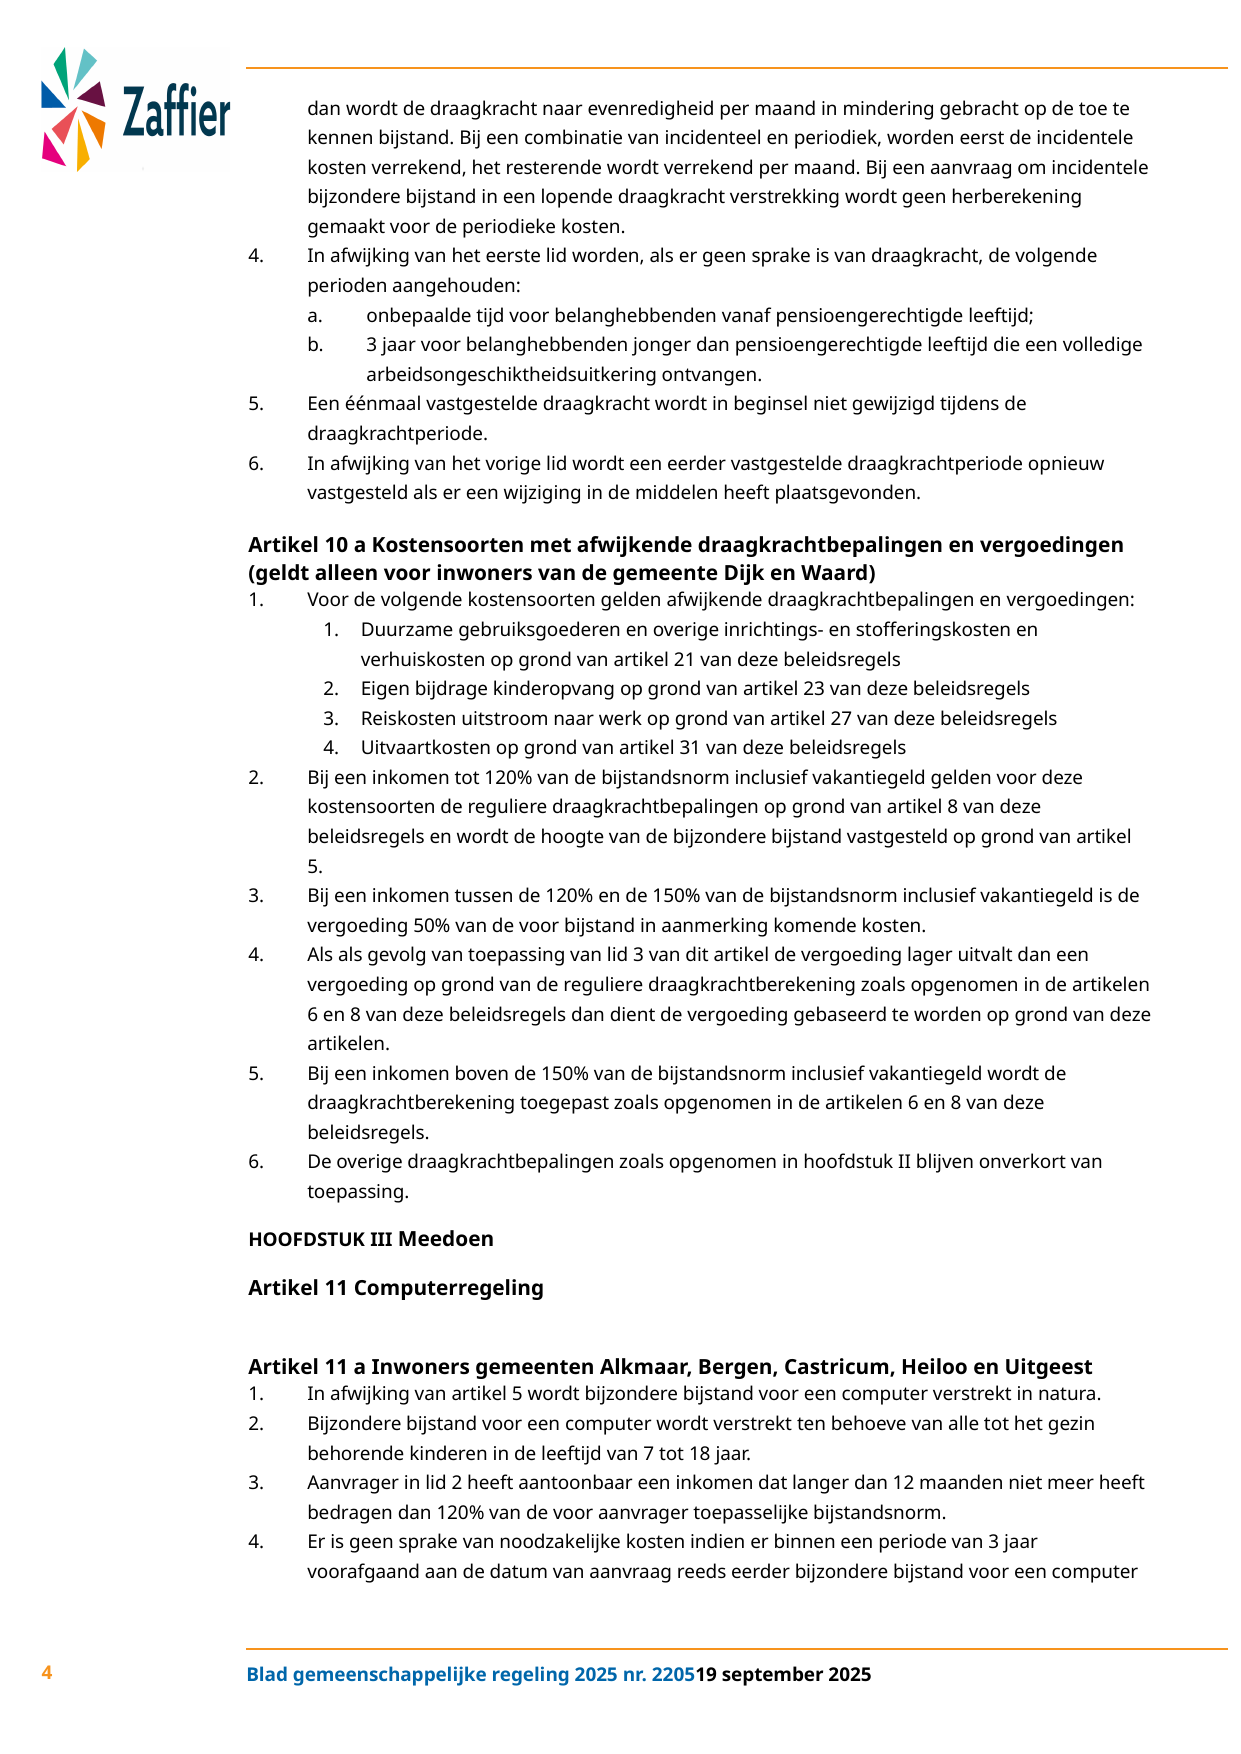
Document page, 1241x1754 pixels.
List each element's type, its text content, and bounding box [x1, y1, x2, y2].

list Bij een inkomen tot 120% van de bijstandsnorm inclusief vakantiegeld gelden voor deze kostensoorten de reguliere draagkrachtbepalingen op grond van artikel 8 van deze beleidsregels en wordt de hoogte van de bijzondere bijstand vastgesteld op grond van artikel 5. [248, 764, 1152, 879]
list Uitvaartkosten op grond van artikel 31 van deze beleidsregels [323, 734, 1152, 760]
list onbepaalde tijd voor belanghebbenden vanaf pensioengerechtigde leeftijd; [307, 302, 1152, 328]
text Artikel 10 a Kostensoorten met afwijkende draagkrachtbepalingen en vergoedingen (geldt alleen voor inwoners van de gemeente Dijk en Waard) [248, 530, 1152, 587]
picture [41, 47, 231, 172]
list In afwijking van het eerste lid worden, als er geen sprake is van draagkracht, de volgende perioden aangehouden: [248, 243, 1152, 298]
list Bij een inkomen boven de 150% van de bijstandsnorm inclusief vakantiegeld wordt de draagkrachtberekening toegepast zoals opgenomen in de artikelen 6 en 8 van deze beleidsregels. [248, 1060, 1152, 1145]
text Artikel 11 Computerregeling [248, 1273, 1152, 1302]
list Bij een inkomen tussen de 120% en de 150% van de bijstandsnorm inclusief vakantiegeld is de vergoeding 50% van de voor bijstand in aanmerking komende kosten. [248, 882, 1152, 938]
list Een éénmaal vastgestelde draagkracht wordt in beginsel niet gewijzigd tijdens de draagkrachtperiode. [248, 391, 1152, 446]
list De overige draagkrachtbepalingen zoals opgenomen in hoofdstuk II blijven onverkort van toepassing. [248, 1149, 1152, 1204]
list Aanvrager in lid 2 heeft aantoonbaar een inkomen dat langer dan 12 maanden niet meer heeft bedragen dan 120% van de voor aanvrager toepasselijke bijstandsnorm. [248, 1469, 1152, 1524]
list In afwijking van het vorige lid wordt een eerder vastgestelde draagkrachtperiode opnieuw vastgesteld als er een wijziging in de middelen heeft plaatsgevonden. [248, 450, 1152, 505]
text Artikel 11 a Inwoners gemeenten Alkmaar, Bergen, Castricum, Heiloo en Uitgeest [248, 1352, 1152, 1381]
list Als als gevolg van toepassing van lid 3 van dit artikel de vergoeding lager uitvalt dan een vergoeding op grond van de reguliere draagkrachtberekening zoals opgenomen in de artikelen 6 en 8 van deze beleidsregels dan dient de vergoeding gebaseerd te worden op grond van deze artikelen. [248, 942, 1152, 1056]
list In afwijking van artikel 5 wordt bijzondere bijstand voor een computer verstrekt in natura. [248, 1381, 1152, 1406]
list Bijzondere bijstand voor een computer wordt verstrekt ten behoeve van alle tot het gezin behorende kinderen in de leeftijd van 7 tot 18 jaar. [248, 1410, 1152, 1465]
list Eigen bijdrage kinderopvang op grond van artikel 23 van deze beleidsregels [323, 675, 1152, 701]
text HOOFDSTUK III Meedoen [248, 1224, 1152, 1252]
list Voor de volgende kostensoorten gelden afwijkende draagkrachtbepalingen en vergoedingen: [248, 587, 1152, 612]
list Er is geen sprake van noodzakelijke kosten indien er binnen een periode van 3 jaar voorafgaand aan de datum van aanvraag reeds eerder bijzondere bijstand voor een computer [248, 1528, 1152, 1584]
list 3 jaar voor belanghebbenden jonger dan pensioengerechtigde leeftijd die een volledige arbeidsongeschiktheidsuitkering ontvangen. [307, 331, 1152, 387]
list Duurzame gebruiksgoederen en overige inrichtings- en stofferingskosten en verhuiskosten op grond van artikel 21 van deze beleidsregels [323, 616, 1152, 672]
list Reiskosten uitstroom naar werk op grond van artikel 27 van deze beleidsregels [323, 705, 1152, 731]
list dan wordt de draagkracht naar evenredigheid per maand in mindering gebracht op de toe te kennen bijstand. Bij een combinatie van incidenteel en periodiek, worden eerst de incidentele kosten verrekend, het resterende wordt verrekend per maand. Bij een aanvraag om incidentele bijzondere bijstand in een lopende draagkracht verstrekking wordt geen herberekening gemaakt voor de periodieke kosten. [248, 95, 1152, 239]
